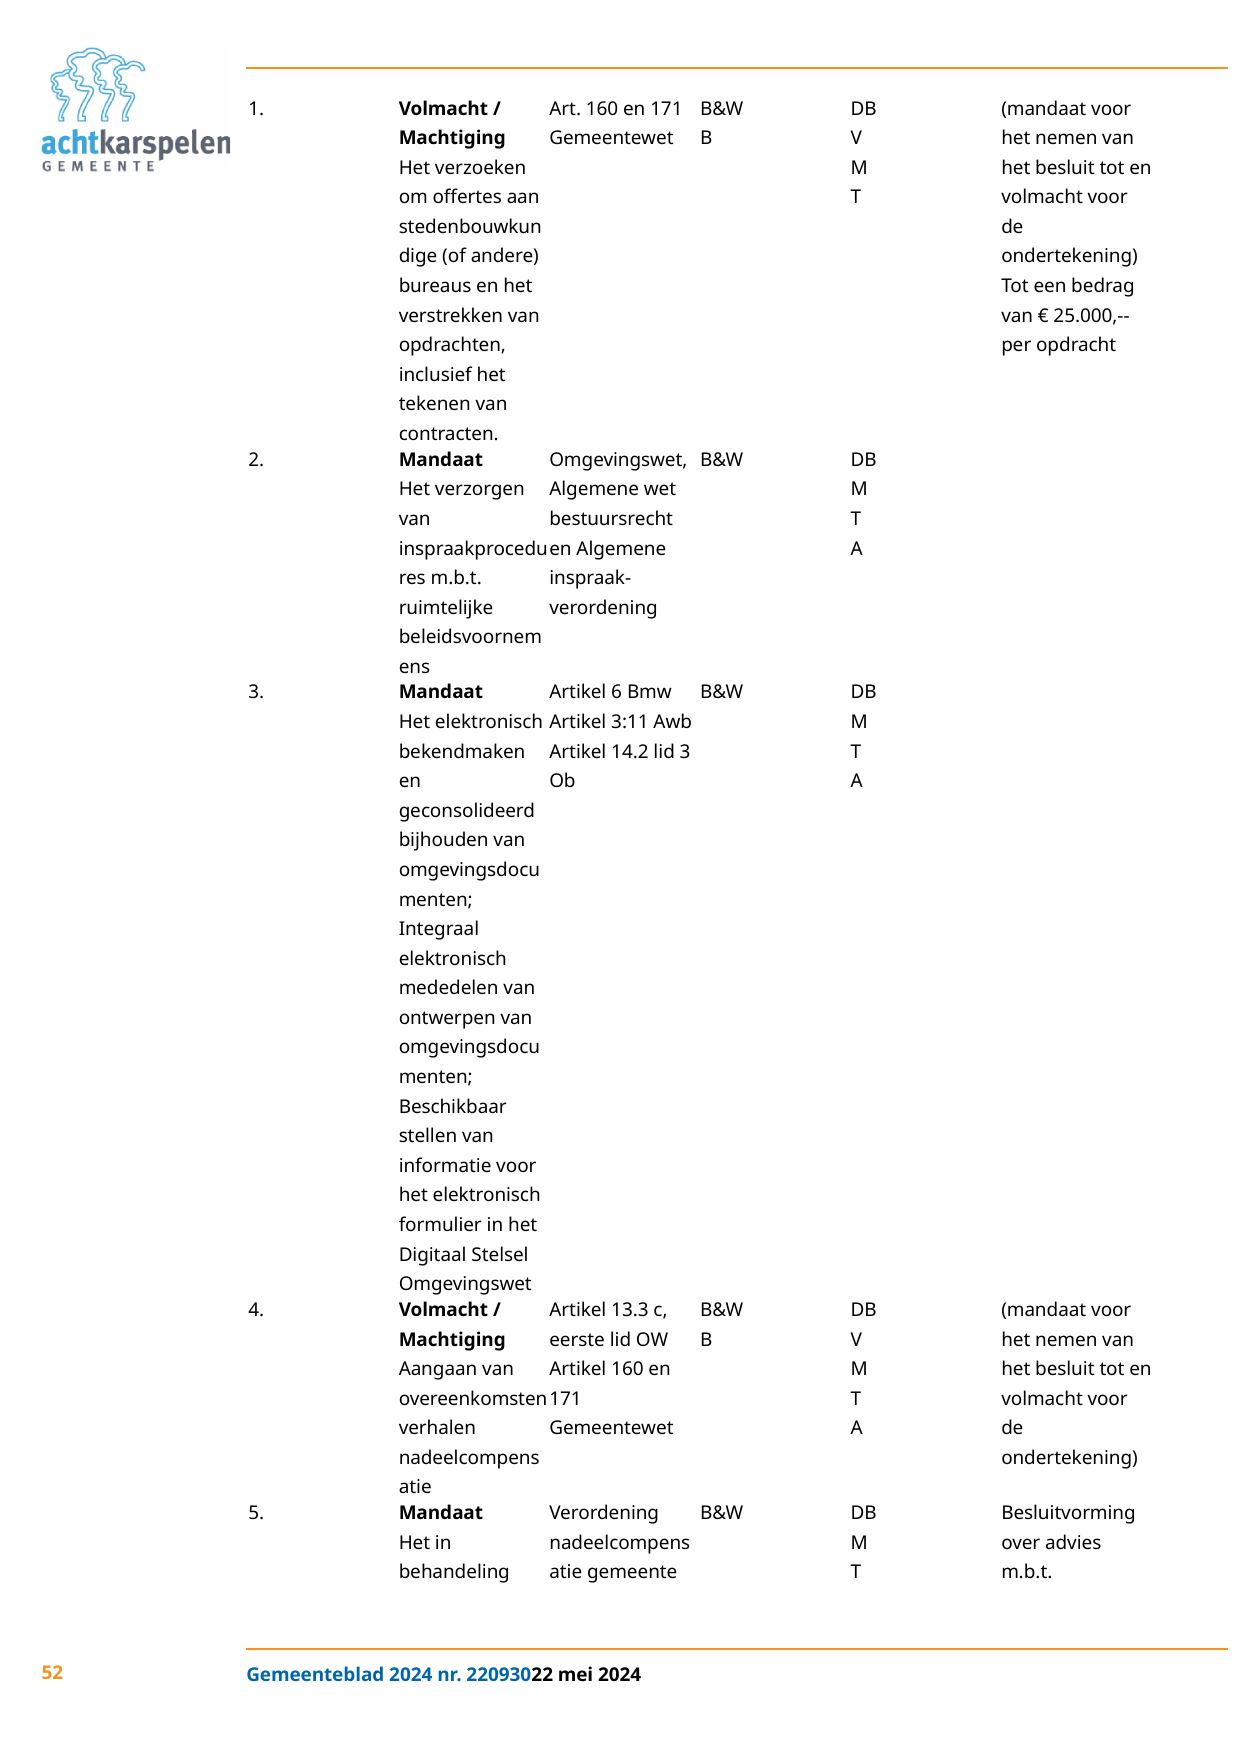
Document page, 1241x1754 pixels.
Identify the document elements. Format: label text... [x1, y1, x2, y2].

table_cell [1001, 446, 1152, 679]
table_cell 1. [248, 95, 398, 446]
table_cell DB V M T A [850, 1296, 1001, 1499]
table_cell Mandaat Het verzorgen van inspraakprocedures m.b.t. ruimtelijke beleidsvoornemens [399, 446, 549, 679]
table_cell B&W B [700, 1296, 850, 1499]
table_cell (mandaat voor het nemen van het besluit tot en volmacht voor de ondertekening) [1001, 1296, 1152, 1499]
table_cell [1001, 679, 1152, 1296]
table_cell Volmacht / Machtiging Het verzoeken om offertes aan stedenbouwkundige (of andere) bureaus en het verstrekken van opdrachten, inclusief het tekenen van contracten. [399, 95, 549, 446]
table_cell 3. [248, 679, 398, 1296]
picture [41, 47, 231, 172]
table_cell 2. [248, 446, 398, 679]
table_cell Mandaat Het elektronisch bekendmaken en geconsolideerd bijhouden van omgevingsdocumenten; Integraal elektronisch mededelen van ontwerpen van omgevingsdocumenten; Beschikbaar stellen van informatie voor het elektronisch formulier in het Digitaal Stelsel Omgevingswet [399, 679, 549, 1296]
table_cell 4. [248, 1296, 398, 1499]
table_cell Volmacht / Machtiging Aangaan van overeenkomsten verhalen nadeelcompensatie [399, 1296, 549, 1499]
table_cell DB V M T [850, 95, 1001, 446]
table_cell B&W [700, 679, 850, 1296]
table_cell B&W B [700, 95, 850, 446]
table_cell Besluitvorming over advies m.b.t. [1001, 1499, 1152, 1584]
table_cell Mandaat Het in behandeling [399, 1499, 549, 1584]
table_cell DB M T [850, 1499, 1001, 1584]
table_cell B&W [700, 1499, 850, 1584]
table_cell B&W [700, 446, 850, 679]
table_cell 5. [248, 1499, 398, 1584]
table_cell Verordening nadeelcompensatie gemeente [549, 1499, 700, 1584]
table_cell Artikel 6 Bmw Artikel 3:11 Awb Artikel 14.2 lid 3 Ob [549, 679, 700, 1296]
table_cell Omgevingswet, Algemene wet bestuursrecht en Algemene inspraak­verordening [549, 446, 700, 679]
table_cell DB M T A [850, 446, 1001, 679]
table_cell Artikel 13.3 c, eerste lid OW Artikel 160 en 171 Gemeentewet [549, 1296, 700, 1499]
table_cell DB M T A [850, 679, 1001, 1296]
table_cell Art. 160 en 171 Gemeentewet [549, 95, 700, 446]
table_cell (mandaat voor het nemen van het besluit tot en volmacht voor de ondertekening) Tot een bedrag van € 25.000,-- per opdracht [1001, 95, 1152, 446]
